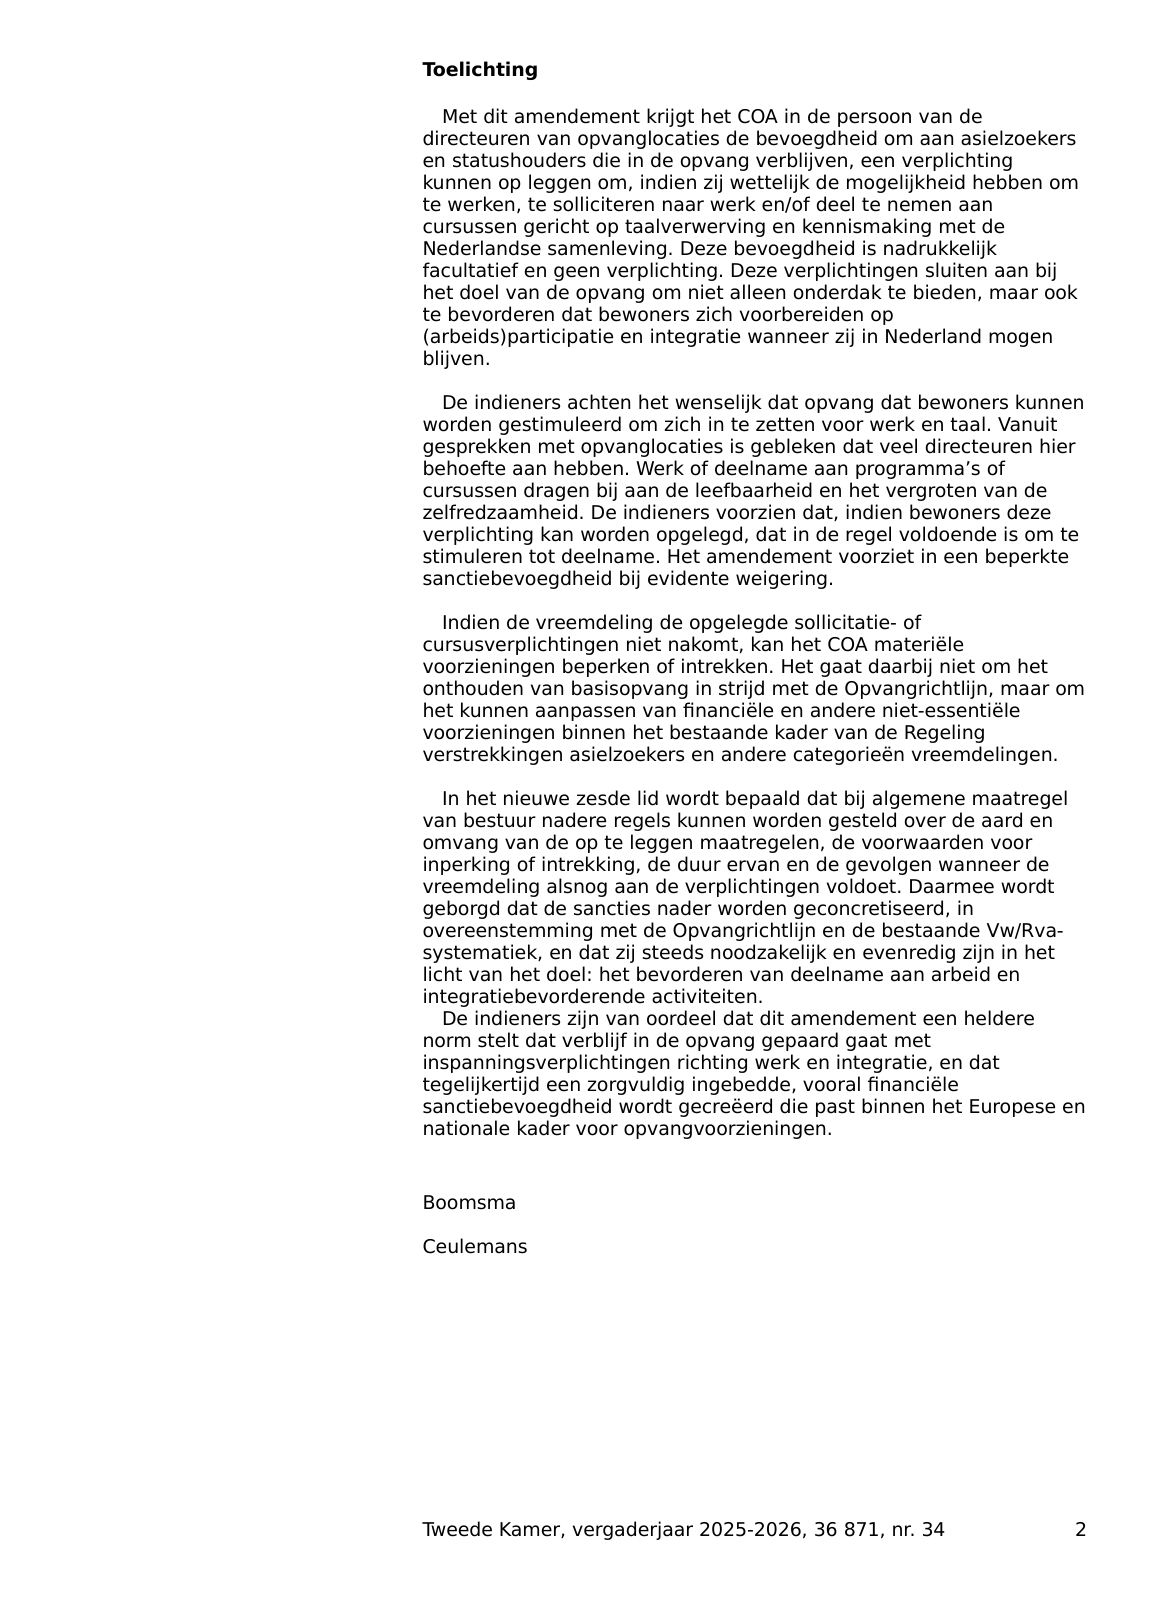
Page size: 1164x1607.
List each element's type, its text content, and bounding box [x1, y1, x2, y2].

text De indieners zijn van oordeel dat dit amendement een heldere norm stelt dat verblijf in de opvang gepaard gaat met inspanningsverplichtingen richting werk en integratie, en dat tegelijkertijd een zorgvuldig ingebedde, vooral financiële sanctiebevoegdheid wordt gecreëerd die past binnen het Europese en nationale kader voor opvangvoorzieningen. [422, 1008, 1087, 1140]
text Boomsma Ceulemans [422, 1170, 1087, 1258]
text In het nieuwe zesde lid wordt bepaald dat bij algemene maatregel van bestuur nadere regels kunnen worden gesteld over de aard en omvang van de op te leggen maatregelen, de voorwaarden voor inperking of intrekking, de duur ervan en de gevolgen wanneer de vreemdeling alsnog aan de verplichtingen voldoet. Daarmee wordt geborgd dat de sancties nader worden geconcretiseerd, in overeenstemming met de Opvangrichtlijn en de bestaande Vw/Rva-systematiek, en dat zij steeds noodzakelijk en evenredig zijn in het licht van het doel: het bevorderen van deelname aan arbeid en integratiebevorderende activiteiten. [422, 788, 1087, 1008]
text Met dit amendement krijgt het COA in de persoon van de directeuren van opvanglocaties de bevoegdheid om aan asielzoekers en statushouders die in de opvang verblijven, een verplichting kunnen op leggen om, indien zij wettelijk de mogelijkheid hebben om te werken, te solliciteren naar werk en/of deel te nemen aan cursussen gericht op taalverwerving en kennismaking met de Nederlandse samenleving. Deze bevoegdheid is nadrukkelijk facultatief en geen verplichting. Deze verplichtingen sluiten aan bij het doel van de opvang om niet alleen onderdak te bieden, maar ook te bevorderen dat bewoners zich voorbereiden op (arbeids)participatie en integratie wanneer zij in Nederland mogen blijven. [422, 106, 1087, 370]
text Indien de vreemdeling de opgelegde sollicitatie- of cursusverplichtingen niet nakomt, kan het COA materiële voorzieningen beperken of intrekken. Het gaat daarbij niet om het onthouden van basisopvang in strijd met de Opvangrichtlijn, maar om het kunnen aanpassen van financiële en andere niet-essentiële voorzieningen binnen het bestaande kader van de Regeling verstrekkingen asielzoekers en andere categorieën vreemdelingen. [422, 612, 1087, 766]
text De indieners achten het wenselijk dat opvang dat bewoners kunnen worden gestimuleerd om zich in te zetten voor werk en taal. Vanuit gesprekken met opvanglocaties is gebleken dat veel directeuren hier behoefte aan hebben. Werk of deelname aan programma’s of cursussen dragen bij aan de leefbaarheid en het vergroten van de zelfredzaamheid. De indieners voorzien dat, indien bewoners deze verplichting kan worden opgelegd, dat in de regel voldoende is om te stimuleren tot deelname. Het amendement voorziet in een beperkte sanctiebevoegdheid bij evidente weigering. [422, 392, 1087, 590]
subtitle Toelichting [422, 59, 1087, 81]
